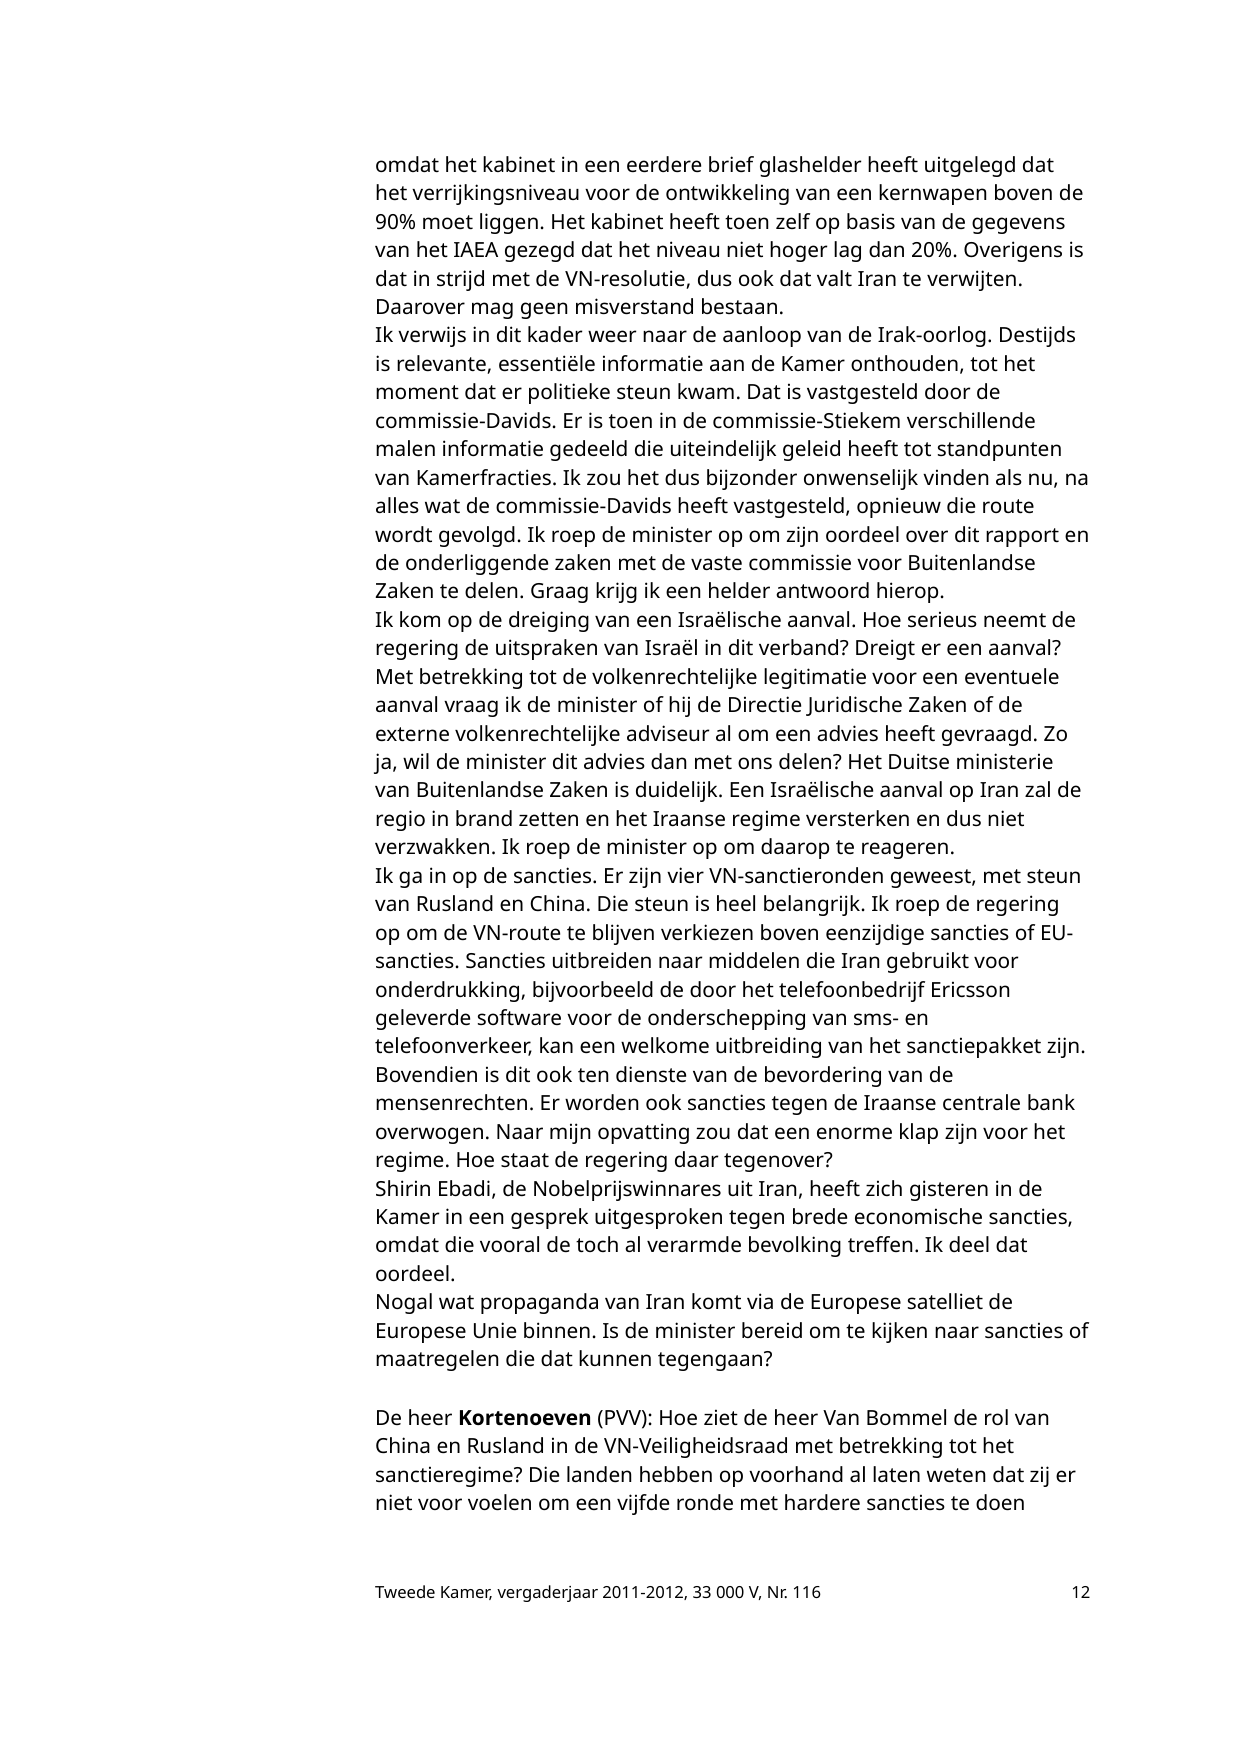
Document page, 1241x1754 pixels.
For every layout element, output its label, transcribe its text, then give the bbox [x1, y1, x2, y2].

text De heer Kortenoeven (PVV): Hoe ziet de heer Van Bommel de rol van China en Rusland in de VN-Veiligheidsraad met betrekking tot het sanctieregime? Die landen hebben op voorhand al laten weten dat zij er niet voor voelen om een vijfde ronde met hardere sancties te doen [375, 1403, 1090, 1517]
text Shirin Ebadi, de Nobelprijswinnares uit Iran, heeft zich gisteren in de Kamer in een gesprek uitgesproken tegen brede economische sancties, omdat die vooral de toch al verarmde bevolking treffen. Ik deel dat oordeel. [375, 1174, 1090, 1287]
text Met betrekking tot de volkenrechtelijke legitimatie voor een eventuele aanval vraag ik de minister of hij de Directie Juridische Zaken of de externe volkenrechtelijke adviseur al om een advies heeft gevraagd. Zo ja, wil de minister dit advies dan met ons delen? Het Duitse ministerie van Buitenlandse Zaken is duidelijk. Een Israëlische aanval op Iran zal de regio in brand zetten en het Iraanse regime versterken en dus niet verzwakken. Ik roep de minister op om daarop te reageren. [375, 662, 1090, 861]
text Nogal wat propaganda van Iran komt via de Europese satelliet de Europese Unie binnen. Is de minister bereid om te kijken naar sancties of maatregelen die dat kunnen tegengaan? [375, 1287, 1090, 1373]
text Ik verwijs in dit kader weer naar de aanloop van de Irak-oorlog. Destijds is relevante, essentiële informatie aan de Kamer onthouden, tot het moment dat er politieke steun kwam. Dat is vastgesteld door de commissie-Davids. Er is toen in de commissie-Stiekem verschillende malen informatie gedeeld die uiteindelijk geleid heeft tot standpunten van Kamerfracties. Ik zou het dus bijzonder onwenselijk vinden als nu, na alles wat de commissie-Davids heeft vastgesteld, opnieuw die route wordt gevolgd. Ik roep de minister op om zijn oordeel over dit rapport en de onderliggende zaken met de vaste commissie voor Buitenlandse Zaken te delen. Graag krijg ik een helder antwoord hierop. [375, 321, 1090, 605]
text omdat het kabinet in een eerdere brief glashelder heeft uitgelegd dat het verrijkingsniveau voor de ontwikkeling van een kernwapen boven de 90% moet liggen. Het kabinet heeft toen zelf op basis van de gegevens van het IAEA gezegd dat het niveau niet hoger lag dan 20%. Overigens is dat in strijd met de VN-resolutie, dus ook dat valt Iran te verwijten. Daarover mag geen misverstand bestaan. [375, 150, 1090, 321]
text Ik kom op de dreiging van een Israëlische aanval. Hoe serieus neemt de regering de uitspraken van Israël in dit verband? Dreigt er een aanval? [375, 605, 1090, 662]
text Ik ga in op de sancties. Er zijn vier VN-sanctieronden geweest, met steun van Rusland en China. Die steun is heel belangrijk. Ik roep de regering op om de VN-route te blijven verkiezen boven eenzijdige sancties of EU-sancties. Sancties uitbreiden naar middelen die Iran gebruikt voor onderdrukking, bijvoorbeeld de door het telefoonbedrijf Ericsson geleverde software voor de onderschepping van sms- en telefoonverkeer, kan een welkome uitbreiding van het sanctiepakket zijn. Bovendien is dit ook ten dienste van de bevordering van de mensenrechten. Er worden ook sancties tegen de Iraanse centrale bank overwogen. Naar mijn opvatting zou dat een enorme klap zijn voor het regime. Hoe staat de regering daar tegenover? [375, 861, 1090, 1174]
